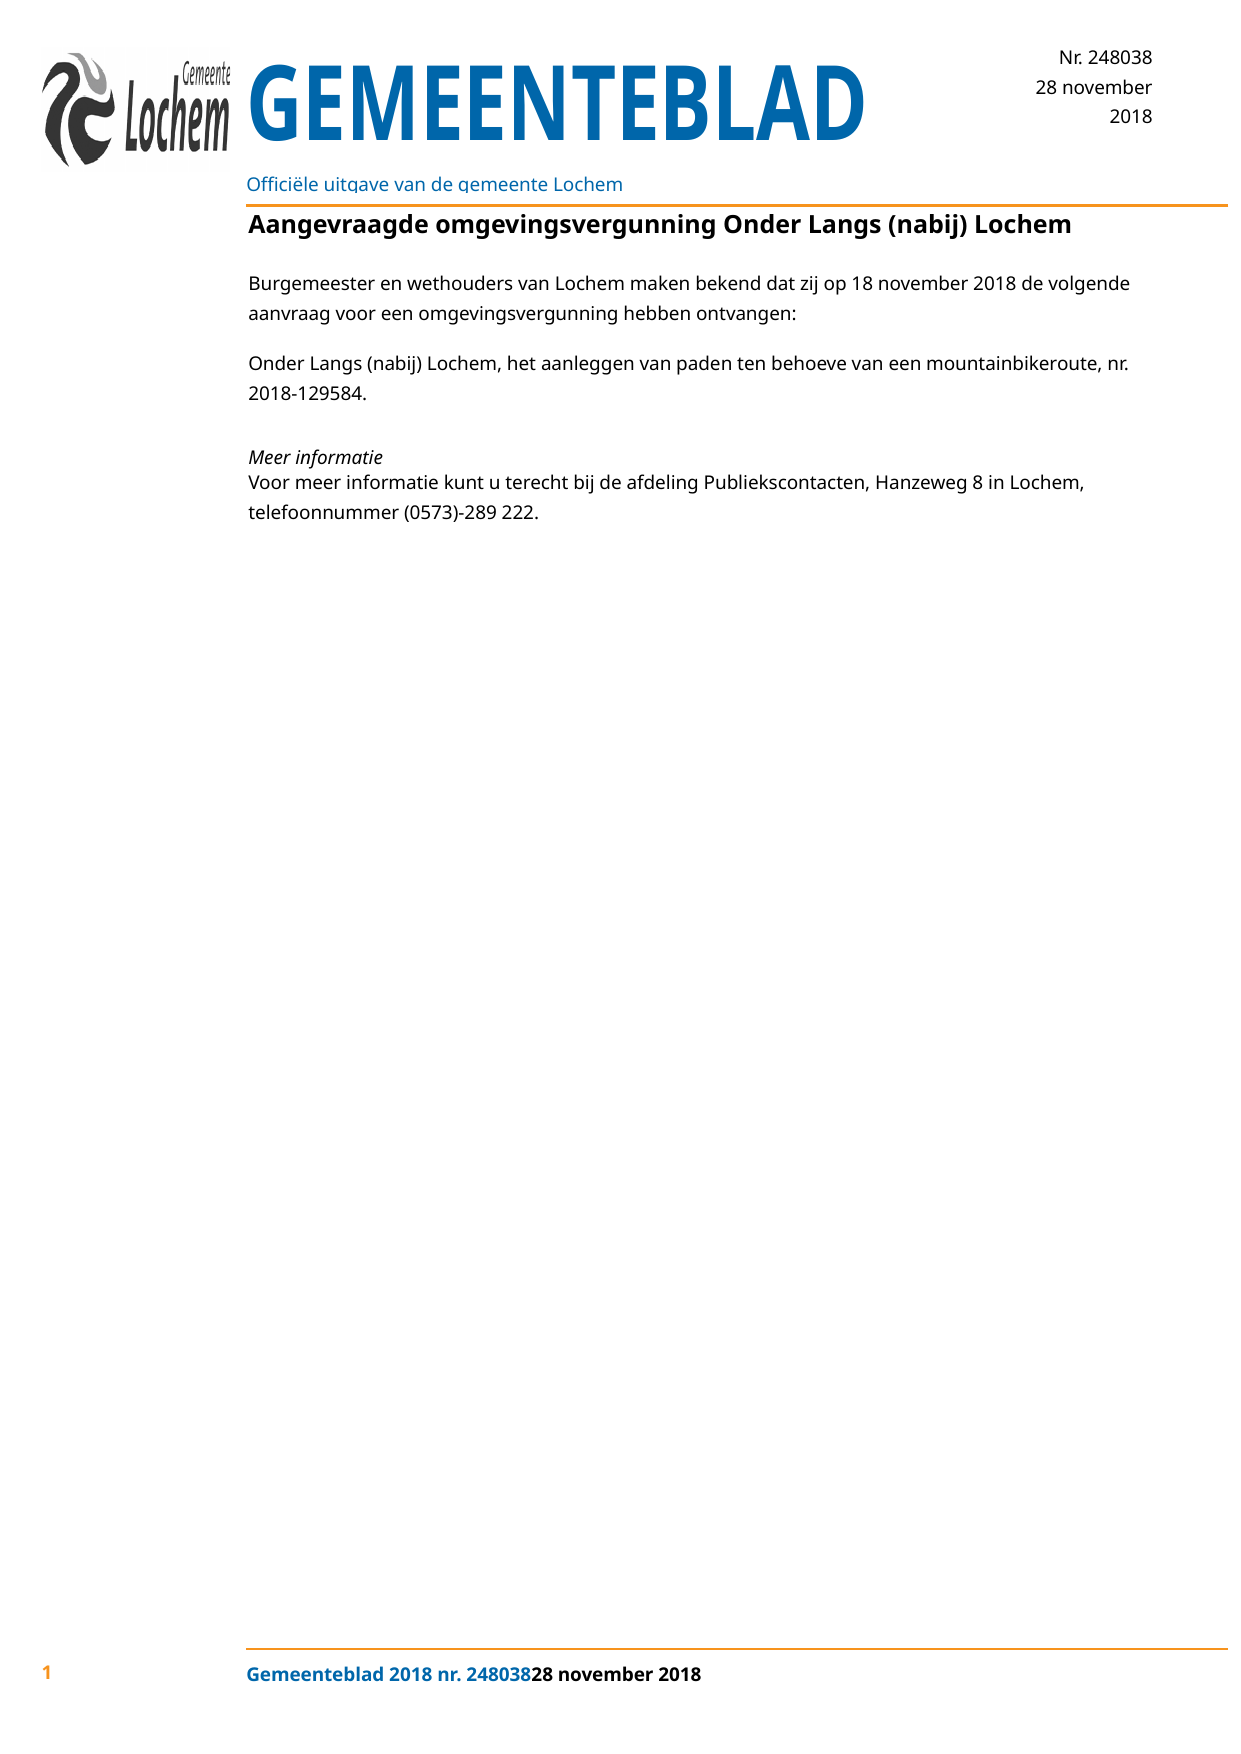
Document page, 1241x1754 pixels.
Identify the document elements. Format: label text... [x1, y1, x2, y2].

text Voor meer informatie kunt u terecht bij de afdeling Publiekscontacten, Hanzeweg 8 in Lochem, telefoonnummer (0573)-289 222. [248, 469, 1152, 525]
text Aangevraagde omgevingsvergunning Onder Langs (nabij) Lochem [248, 207, 1152, 241]
text Meer informatie [248, 444, 1152, 469]
text Burgemeester en wethouders van Lochem maken bekend dat zij op 18 november 2018 de volgende aanvraag voor een omgevingsvergunning hebben ontvangen: [248, 270, 1152, 326]
text Onder Langs (nabij) Lochem, het aanleggen van paden ten behoeve van een mountainbikeroute, nr. 2018-129584. [248, 350, 1152, 406]
picture [41, 47, 231, 172]
